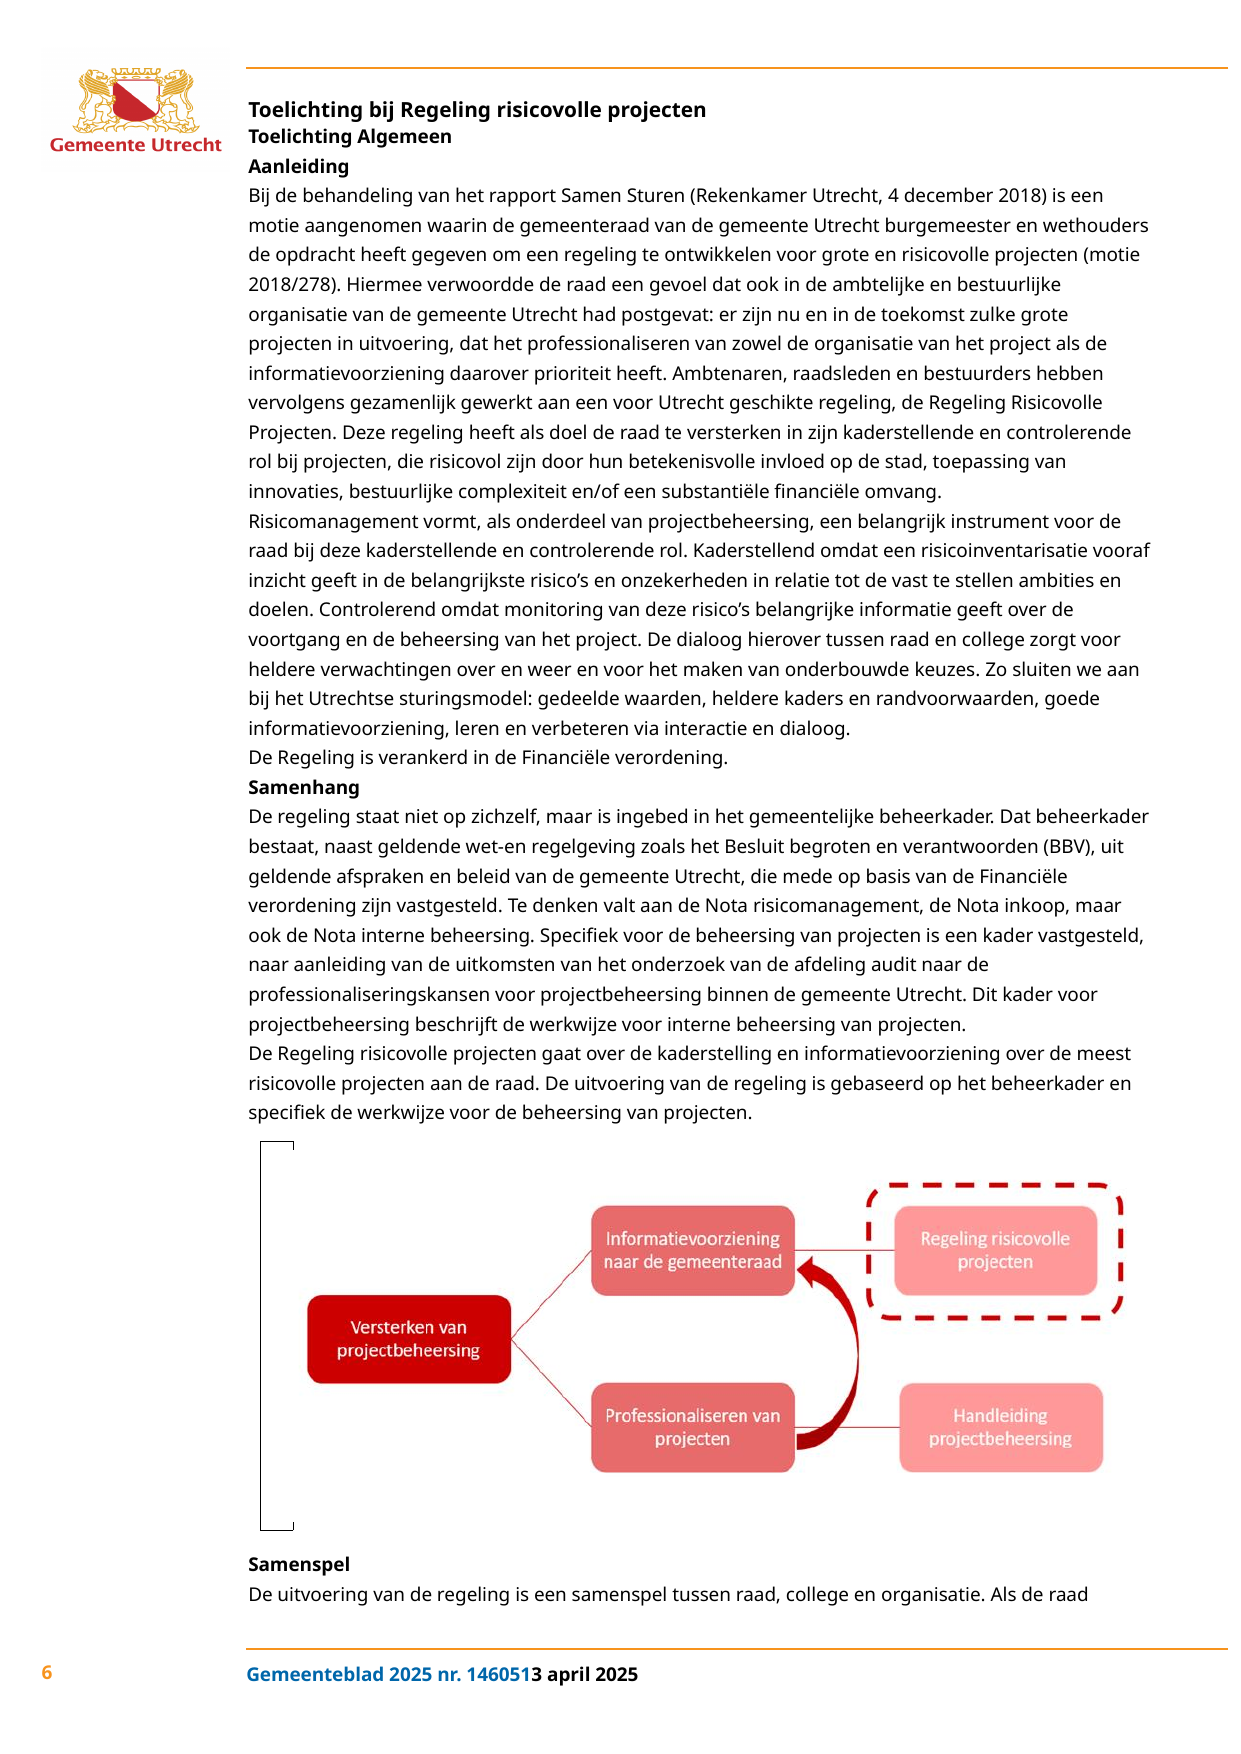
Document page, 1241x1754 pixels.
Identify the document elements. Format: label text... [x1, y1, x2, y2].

text De uitvoering van de regeling is een samenspel tussen raad, college en organisatie. Als de raad [248, 1581, 1152, 1607]
text Bij de behandeling van het rapport Samen Sturen (Rekenkamer Utrecht, 4 december 2018) is een motie aangenomen waarin de gemeenteraad van de gemeente Utrecht burgemeester en wethouders de opdracht heeft gegeven om een regeling te ontwikkelen voor grote en risicovolle projecten (motie 2018/278). Hiermee verwoordde de raad een gevoel dat ook in de ambtelijke en bestuurlijke organisatie van de gemeente Utrecht had postgevat: er zijn nu en in de toekomst zulke grote projecten in uitvoering, dat het professionaliseren van zowel de organisatie van het project als de informatievoorziening daarover prioriteit heeft. Ambtenaren, raadsleden en bestuurders hebben vervolgens gezamenlijk gewerkt aan een voor Utrecht geschikte regeling, de Regeling Risicovolle Projecten. Deze regeling heeft als doel de raad te versterken in zijn kaderstellende en controlerende rol bij projecten, die risicovol zijn door hun betekenisvolle invloed op de stad, toepassing van innovaties, bestuurlijke complexiteit en/of een substantiële financiële omvang. [248, 182, 1152, 504]
text Toelichting Algemeen [248, 123, 1152, 149]
text Samenhang [248, 774, 1152, 800]
text Toelichting bij Regeling risicovolle projecten [248, 95, 1152, 123]
text Samenspel [248, 1551, 1152, 1577]
text De regeling staat niet op zichzelf, maar is ingebed in het gemeentelijke beheerkader. Dat beheerkader bestaat, naast geldende wet-en regelgeving zoals het Besluit begroten en verantwoorden (BBV), uit geldende afspraken en beleid van de gemeente Utrecht, die mede op basis van de Financiële verordening zijn vastgesteld. Te denken valt aan de Nota risicomanagement, de Nota inkoop, maar ook de Nota interne beheersing. Specifiek voor de beheersing van projecten is een kader vastgesteld, naar aanleiding van de uitkomsten van het onderzoek van de afdeling audit naar de professionaliseringskansen voor projectbeheersing binnen de gemeente Utrecht. Dit kader voor projectbeheersing beschrijft de werkwijze voor interne beheersing van projecten. [248, 804, 1152, 1037]
picture [268, 1150, 1173, 1522]
text De Regeling risicovolle projecten gaat over de kaderstelling en informatievoorziening over de meest risicovolle projecten aan de raad. De uitvoering van de regeling is gebaseerd op het beheerkader en specifiek de werkwijze voor de beheersing van projecten. [248, 1040, 1152, 1125]
text Aanleiding [248, 153, 1152, 179]
text Risicomanagement vormt, als onderdeel van projectbeheersing, een belangrijk instrument voor de raad bij deze kaderstellende en controlerende rol. Kaderstellend omdat een risicoinventarisatie vooraf inzicht geeft in de belangrijkste risico’s en onzekerheden in relatie tot de vast te stellen ambities en doelen. Controlerend omdat monitoring van deze risico’s belangrijke informatie geeft over de voortgang en de beheersing van het project. De dialoog hierover tussen raad en college zorgt voor heldere verwachtingen over en weer en voor het maken van onderbouwde keuzes. Zo sluiten we aan bij het Utrechtse sturingsmodel: gedeelde waarden, heldere kaders en randvoorwaarden, goede informatievoorziening, leren en verbeteren via interactie en dialoog. [248, 508, 1152, 741]
picture [41, 47, 231, 172]
text De Regeling is verankerd in de Financiële verordening. [248, 744, 1152, 770]
